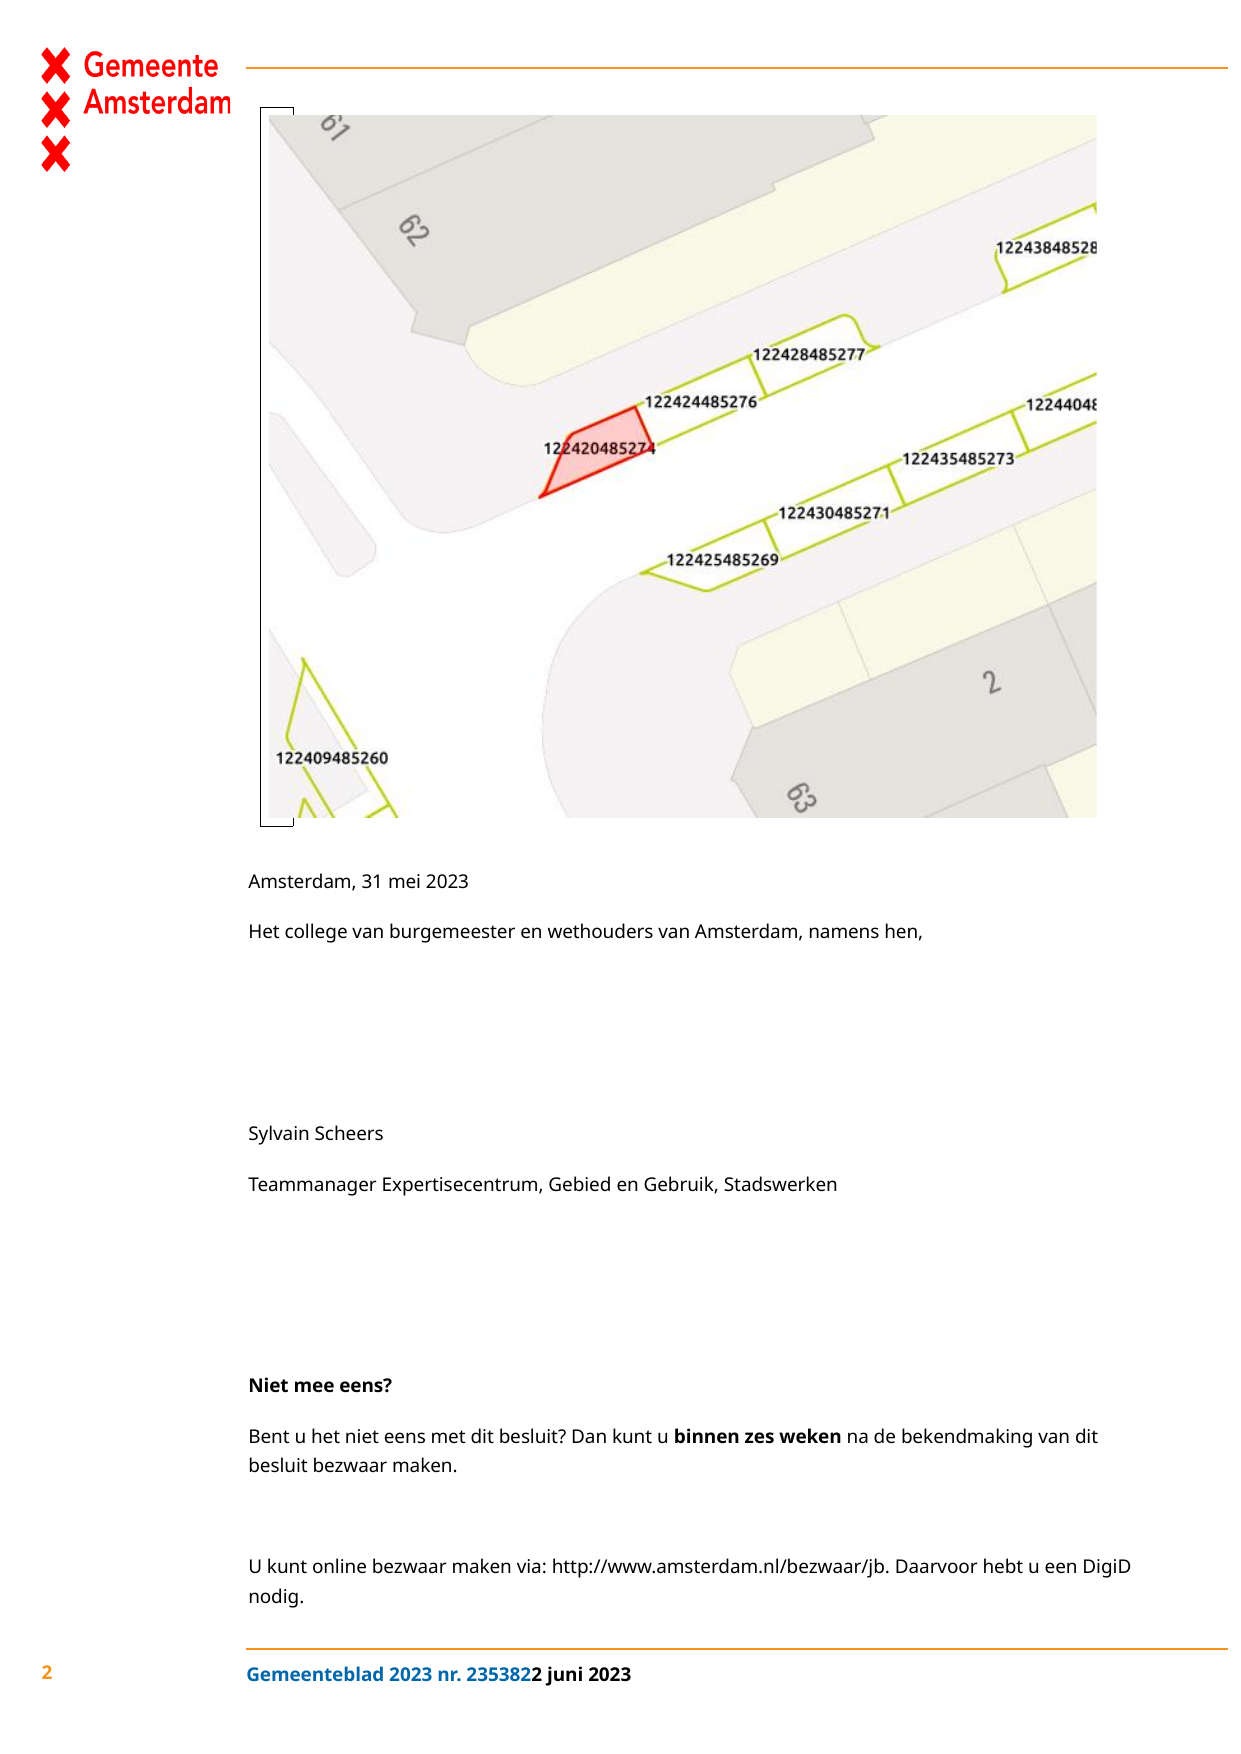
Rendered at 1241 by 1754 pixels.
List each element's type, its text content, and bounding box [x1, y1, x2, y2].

text Bent u het niet eens met dit besluit? Dan kunt u binnen zes weken na de bekendmaking van dit besluit bezwaar maken. [248, 1423, 1152, 1478]
text U kunt online bezwaar maken via: http://www.amsterdam.nl/bezwaar/jb. Daarvoor hebt u een DigiD nodig. [248, 1553, 1152, 1609]
text Amsterdam, 31 mei 2023 [248, 868, 1152, 894]
text Sylvain Scheers [248, 1120, 1152, 1146]
text Het college van burgemeester en wethouders van Amsterdam, namens hen, [248, 919, 1152, 944]
text Teammanager Expertisecentrum, Gebied en Gebruik, Stadswerken [248, 1171, 1152, 1197]
picture [41, 47, 231, 172]
picture [268, 115, 1097, 818]
text Niet mee eens? [248, 1372, 1152, 1398]
